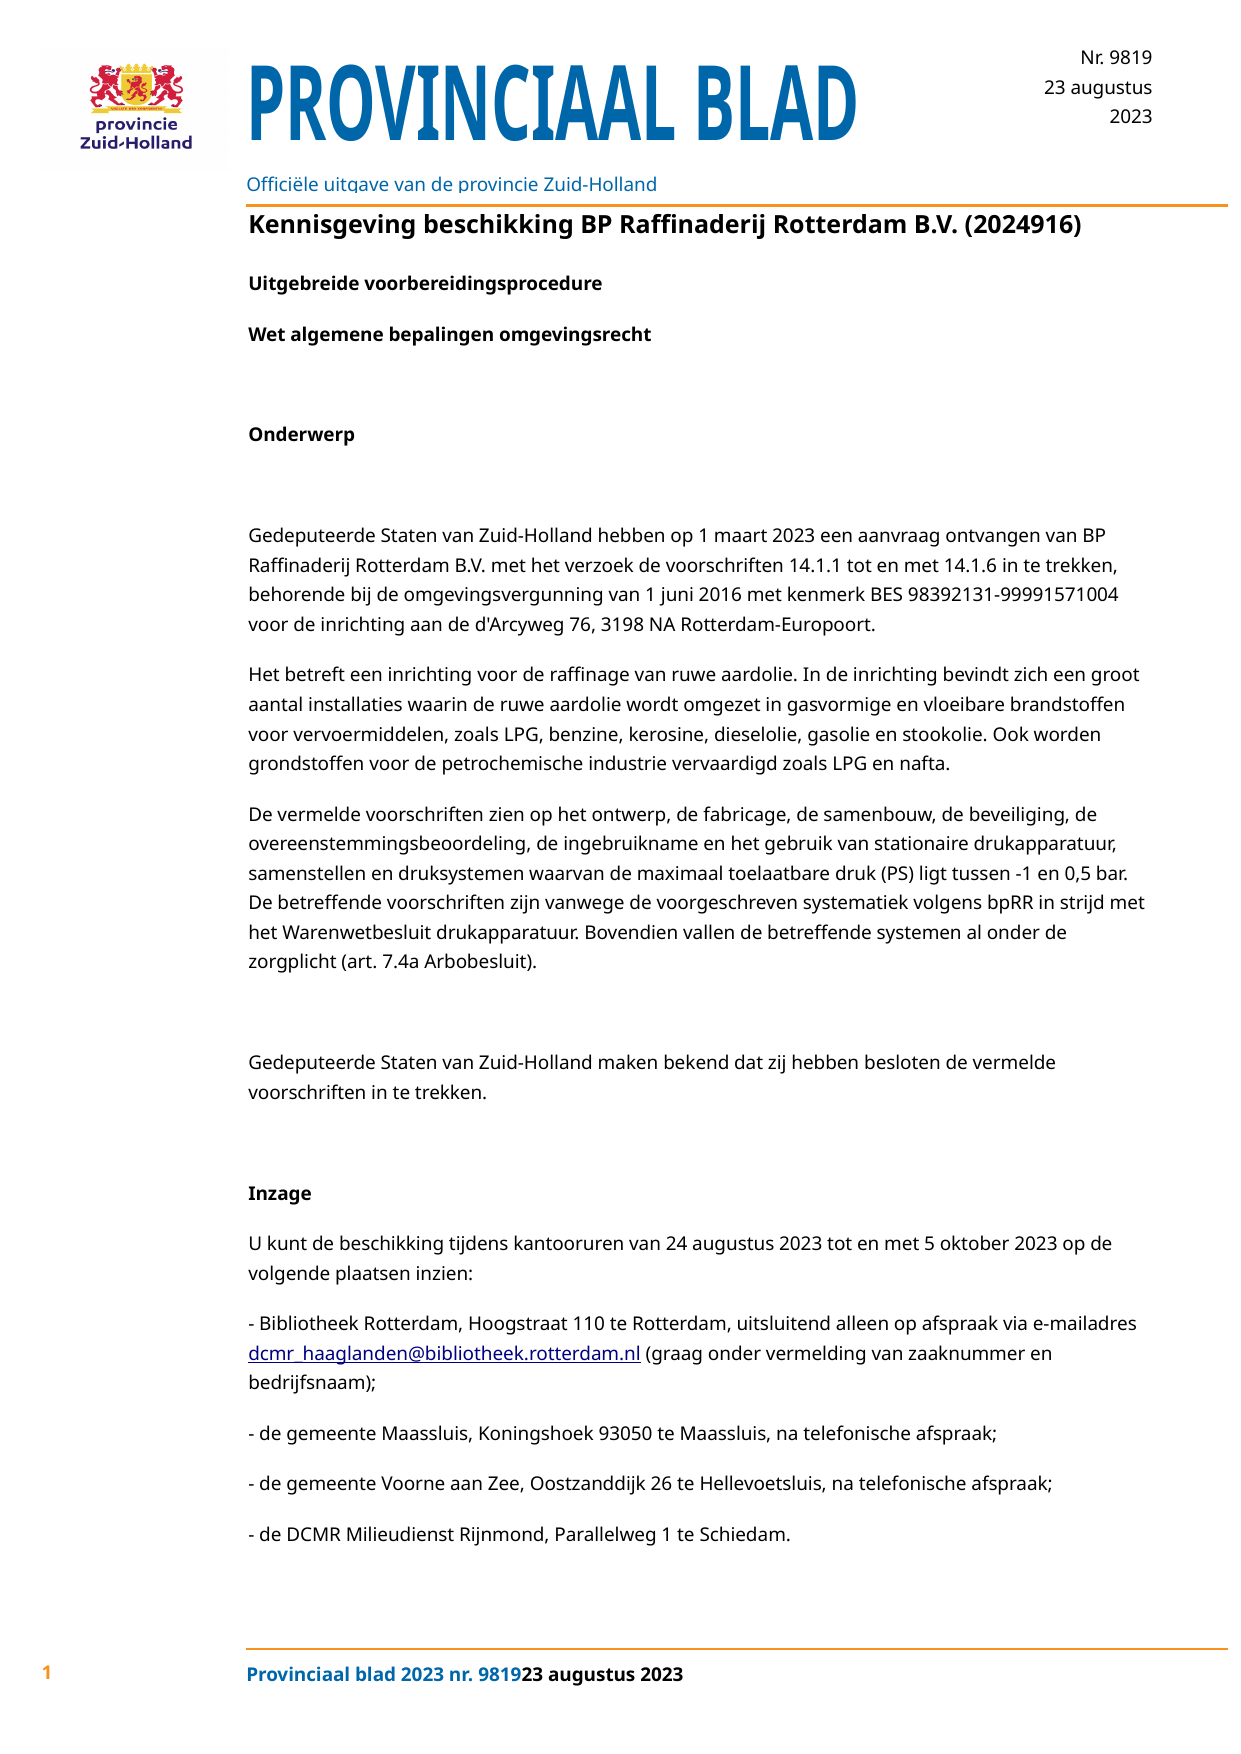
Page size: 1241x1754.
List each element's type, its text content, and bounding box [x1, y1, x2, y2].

text - de gemeente Voorne aan Zee, Oostzanddijk 26 te Hellevoetsluis, na telefonische afspraak; [248, 1470, 1152, 1496]
text U kunt de beschikking tijdens kantooruren van 24 augustus 2023 tot en met 5 oktober 2023 op de volgende plaatsen inzien: [248, 1230, 1152, 1286]
text Kennisgeving beschikking BP Raffinaderij Rotterdam B.V. (2024916) [248, 207, 1152, 241]
picture [41, 47, 231, 172]
text Uitgebreide voorbereidingsprocedure [248, 270, 1152, 296]
text Het betreft een inrichting voor de raffinage van ruwe aardolie. In de inrichting bevindt zich een groot aantal installaties waarin de ruwe aardolie wordt omgezet in gasvormige en vloeibare brandstoffen voor vervoermiddelen, zoals LPG, benzine, kerosine, dieselolie, gasolie en stookolie. Ook worden grondstoffen voor de petrochemische industrie vervaardigd zoals LPG en nafta. [248, 662, 1152, 776]
text - Bibliotheek Rotterdam, Hoogstraat 110 te Rotterdam, uitsluitend alleen op afspraak via e-mailadres dcmr_haaglanden@bibliotheek.rotterdam.nl (graag onder vermelding van zaaknummer en bedrijfsnaam); [248, 1310, 1152, 1395]
text Wet algemene bepalingen omgevingsrecht [248, 321, 1152, 346]
text Inzage [248, 1180, 1152, 1206]
text - de DCMR Milieudienst Rijnmond, Parallelweg 1 te Schiedam. [248, 1521, 1152, 1546]
text De vermelde voorschriften zien op het ontwerp, de fabricage, de samenbouw, de beveiliging, de overeenstemmingsbeoordeling, de ingebruikname en het gebruik van stationaire drukapparatuur, samenstellen en druksystemen waarvan de maximaal toelaatbare druk (PS) ligt tussen -1 en 0,5 bar. De betreffende voorschriften zijn vanwege de voorgeschreven systematiek volgens bpRR in strijd met het Warenwetbesluit drukapparatuur. Bovendien vallen de betreffende systemen al onder de zorgplicht (art. 7.4a Arbobesluit). [248, 801, 1152, 974]
text Onderwerp [248, 422, 1152, 447]
text Gedeputeerde Staten van Zuid-Holland maken bekend dat zij hebben besloten de vermelde voorschriften in te trekken. [248, 1049, 1152, 1105]
text Gedeputeerde Staten van Zuid-Holland hebben op 1 maart 2023 een aanvraag ontvangen van BP Raffinaderij Rotterdam B.V. met het verzoek de voorschriften 14.1.1 tot en met 14.1.6 in te trekken, behorende bij de omgevingsvergunning van 1 juni 2016 met kenmerk BES 98392131-99991571004 voor de inrichting aan de d'Arcyweg 76, 3198 NA Rotterdam-Europoort. [248, 522, 1152, 637]
text - de gemeente Maassluis, Koningshoek 93050 te Maassluis, na telefonische afspraak; [248, 1420, 1152, 1446]
